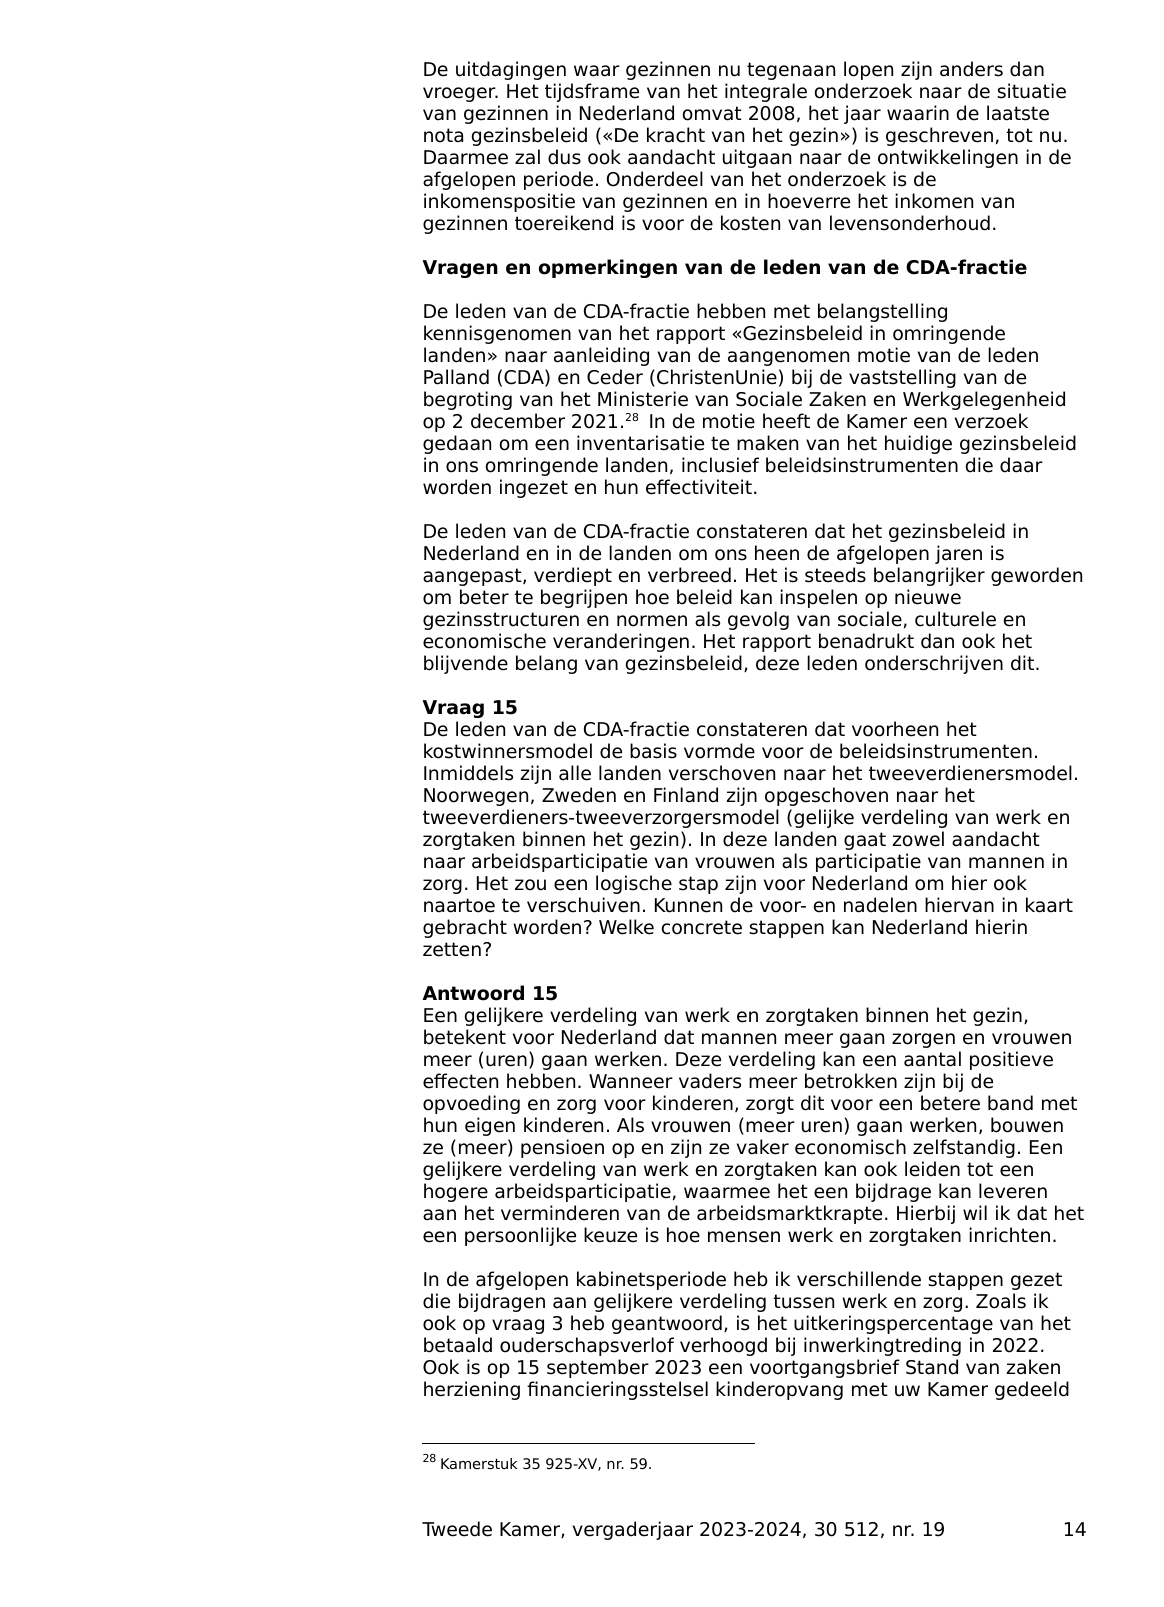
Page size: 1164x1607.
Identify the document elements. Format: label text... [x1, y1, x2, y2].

text Een gelijkere verdeling van werk en zorgtaken binnen het gezin, betekent voor Nederland dat mannen meer gaan zorgen en vrouwen meer (uren) gaan werken. Deze verdeling kan een aantal positieve effecten hebben. Wanneer vaders meer betrokken zijn bij de opvoeding en zorg voor kinderen, zorgt dit voor een betere band met hun eigen kinderen. Als vrouwen (meer uren) gaan werken, bouwen ze (meer) pensioen op en zijn ze vaker economisch zelfstandig. Een gelijkere verdeling van werk en zorgtaken kan ook leiden tot een hogere arbeidsparticipatie, waarmee het een bijdrage kan leveren aan het verminderen van de arbeidsmarktkrapte. Hierbij wil ik dat het een persoonlijke keuze is hoe mensen werk en zorgtaken inrichten. [422, 1005, 1087, 1247]
text De uitdagingen waar gezinnen nu tegenaan lopen zijn anders dan vroeger. Het tijdsframe van het integrale onderzoek naar de situatie van gezinnen in Nederland omvat 2008, het jaar waarin de laatste nota gezinsbeleid («De kracht van het gezin») is geschreven, tot nu. Daarmee zal dus ook aandacht uitgaan naar de ontwikkelingen in de afgelopen periode. Onderdeel van het onderzoek is de inkomenspositie van gezinnen en in hoeverre het inkomen van gezinnen toereikend is voor de kosten van levensonderhoud. [422, 59, 1087, 235]
text Antwoord 15 [422, 983, 1087, 1005]
subtitle Vragen en opmerkingen van de leden van de CDA-fractie [422, 257, 1087, 279]
text De leden van de CDA-fractie hebben met belangstelling kennisgenomen van het rapport «Gezinsbeleid in omringende landen» naar aanleiding van de aangenomen motie van de leden Palland (CDA) en Ceder (ChristenUnie) bij de vaststelling van de begroting van het Ministerie van Sociale Zaken en Werkgelegenheid op 2 december 2021. In de motie heeft de Kamer een verzoek gedaan om een inventarisatie te maken van het huidige gezinsbeleid in ons omringende landen, inclusief beleidsinstrumenten die daar worden ingezet en hun effectiviteit. [422, 301, 1087, 499]
text Vraag 15 [422, 697, 1087, 719]
text In de afgelopen kabinetsperiode heb ik verschillende stappen gezet die bijdragen aan gelijkere verdeling tussen werk en zorg. Zoals ik ook op vraag 3 heb geantwoord, is het uitkeringspercentage van het betaald ouderschapsverlof verhoogd bij inwerkingtreding in 2022. Ook is op 15 september 2023 een voortgangsbrief Stand van zaken herziening financieringsstelsel kinderopvang met uw Kamer gedeeld [422, 1269, 1087, 1401]
text Kamerstuk 35 925-XV, nr. 59. [422, 1452, 1087, 1474]
text De leden van de CDA-fractie constateren dat voorheen het kostwinnersmodel de basis vormde voor de beleidsinstrumenten. Inmiddels zijn alle landen verschoven naar het tweeverdienersmodel. Noorwegen, Zweden en Finland zijn opgeschoven naar het tweeverdieners-tweeverzorgersmodel (gelijke verdeling van werk en zorgtaken binnen het gezin). In deze landen gaat zowel aandacht naar arbeidsparticipatie van vrouwen als participatie van mannen in zorg. Het zou een logische stap zijn voor Nederland om hier ook naartoe te verschuiven. Kunnen de voor- en nadelen hiervan in kaart gebracht worden? Welke concrete stappen kan Nederland hierin zetten? [422, 719, 1087, 961]
text De leden van de CDA-fractie constateren dat het gezinsbeleid in Nederland en in de landen om ons heen de afgelopen jaren is aangepast, verdiept en verbreed. Het is steeds belangrijker geworden om beter te begrijpen hoe beleid kan inspelen op nieuwe gezinsstructuren en normen als gevolg van sociale, culturele en economische veranderingen. Het rapport benadrukt dan ook het blijvende belang van gezinsbeleid, deze leden onderschrijven dit. [422, 521, 1087, 675]
